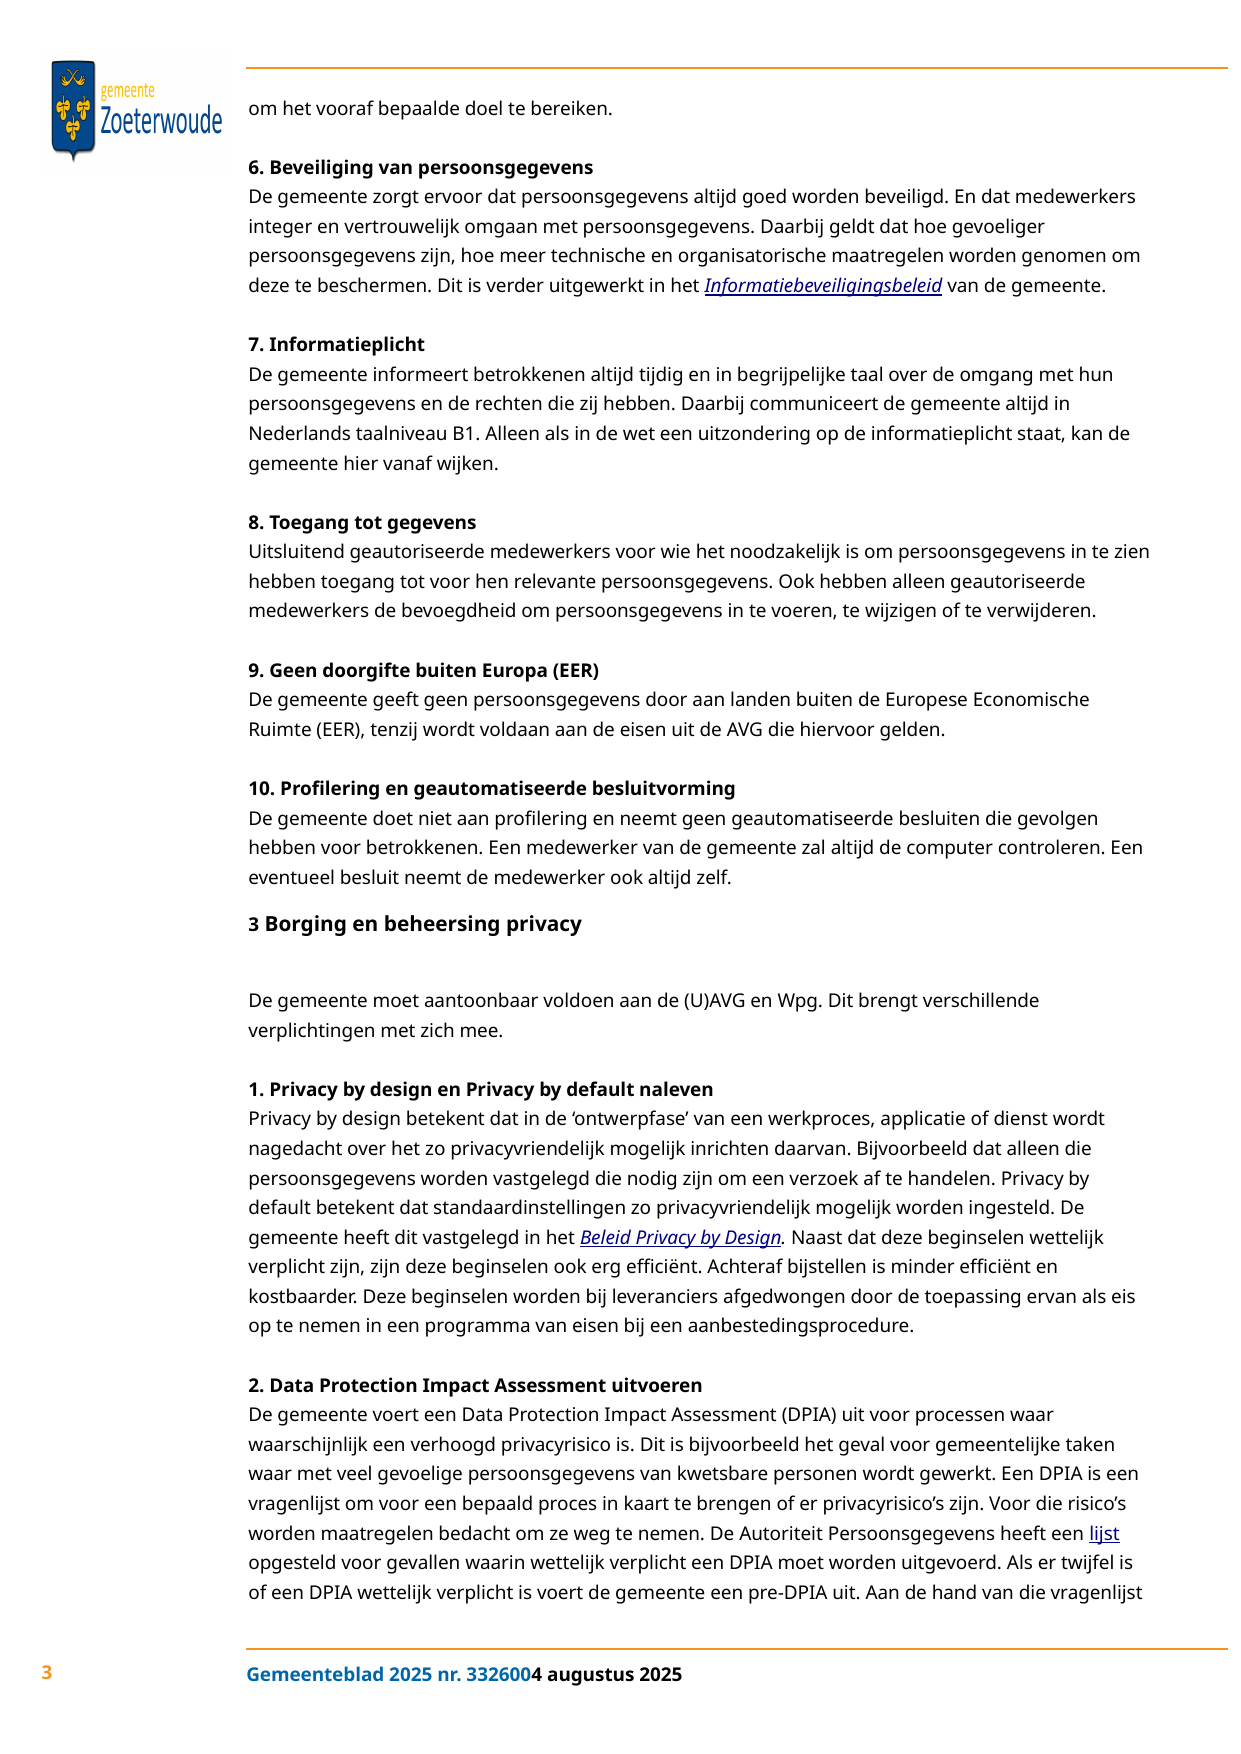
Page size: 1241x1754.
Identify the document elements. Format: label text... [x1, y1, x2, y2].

text 7. Informatieplicht [248, 331, 1152, 357]
text om het vooraf bepaalde doel te bereiken. [248, 95, 1152, 121]
picture [41, 47, 231, 172]
text De gemeente zorgt ervoor dat persoonsgegevens altijd goed worden beveiligd. En dat medewerkers integer en vertrouwelijk omgaan met persoonsgegevens. Daarbij geldt dat hoe gevoeliger persoonsgegevens zijn, hoe meer technische en organisatorische maatregelen worden genomen om deze te beschermen. Dit is verder uitgewerkt in het Informatiebeveiligingsbeleid van de gemeente. [248, 183, 1152, 298]
text 3 Borging en beheersing privacy [248, 909, 1152, 938]
text 10. Profilering en geautomatiseerde besluitvorming [248, 775, 1152, 801]
text 6. Beveiliging van persoonsgegevens [248, 154, 1152, 180]
text Uitsluitend geautoriseerde medewerkers voor wie het noodzakelijk is om persoonsgegevens in te zien hebben toegang tot voor hen relevante persoonsgegevens. Ook hebben alleen geautoriseerde medewerkers de bevoegdheid om persoonsgegevens in te voeren, te wijzigen of te verwijderen. [248, 538, 1152, 623]
text 2. Data Protection Impact Assessment uitvoeren [248, 1372, 1152, 1398]
text De gemeente geeft geen persoonsgegevens door aan landen buiten de Europese Economische Ruimte (EER), tenzij wordt voldaan aan de eisen uit de AVG die hiervoor gelden. [248, 686, 1152, 742]
text 9. Geen doorgifte buiten Europa (EER) [248, 657, 1152, 683]
text 8. Toegang tot gegevens [248, 509, 1152, 535]
text De gemeente doet niet aan profilering en neemt geen geautomatiseerde besluiten die gevolgen hebben voor betrokkenen. Een medewerker van de gemeente zal altijd de computer controleren. Een eventueel besluit neemt de medewerker ook altijd zelf. [248, 805, 1152, 890]
text De gemeente moet aantoonbaar voldoen aan de (U)AVG en Wpg. Dit brengt verschillende verplichtingen met zich mee. [248, 987, 1152, 1043]
text 1. Privacy by design en Privacy by default naleven [248, 1076, 1152, 1102]
text De gemeente voert een Data Protection Impact Assessment (DPIA) uit voor processen waar waarschijnlijk een verhoogd privacyrisico is. Dit is bijvoorbeeld het geval voor gemeentelijke taken waar met veel gevoelige persoonsgegevens van kwetsbare personen wordt gewerkt. Een DPIA is een vragenlijst om voor een bepaald proces in kaart te brengen of er privacyrisico’s zijn. Voor die risico’s worden maatregelen bedacht om ze weg te nemen. De Autoriteit Persoonsgegevens heeft een lijst opgesteld voor gevallen waarin wettelijk verplicht een DPIA moet worden uitgevoerd. Als er twijfel is of een DPIA wettelijk verplicht is voert de gemeente een pre-DPIA uit. Aan de hand van die vragenlijst [248, 1401, 1152, 1605]
text Privacy by design betekent dat in de ‘ontwerpfase’ van een werkproces, applicatie of dienst wordt nagedacht over het zo privacyvriendelijk mogelijk inrichten daarvan. Bijvoorbeeld dat alleen die persoonsgegevens worden vastgelegd die nodig zijn om een verzoek af te handelen. Privacy by default betekent dat standaardinstellingen zo privacyvriendelijk mogelijk worden ingesteld. De gemeente heeft dit vastgelegd in het Beleid Privacy by Design. Naast dat deze beginselen wettelijk verplicht zijn, zijn deze beginselen ook erg efficiënt. Achteraf bijstellen is minder efficiënt en kostbaarder. Deze beginselen worden bij leveranciers afgedwongen door de toepassing ervan als eis op te nemen in een programma van eisen bij een aanbestedingsprocedure. [248, 1106, 1152, 1338]
text De gemeente informeert betrokkenen altijd tijdig en in begrijpelijke taal over de omgang met hun persoonsgegevens en de rechten die zij hebben. Daarbij communiceert de gemeente altijd in Nederlands taalniveau B1. Alleen als in de wet een uitzondering op de informatieplicht staat, kan de gemeente hier vanaf wijken. [248, 361, 1152, 476]
